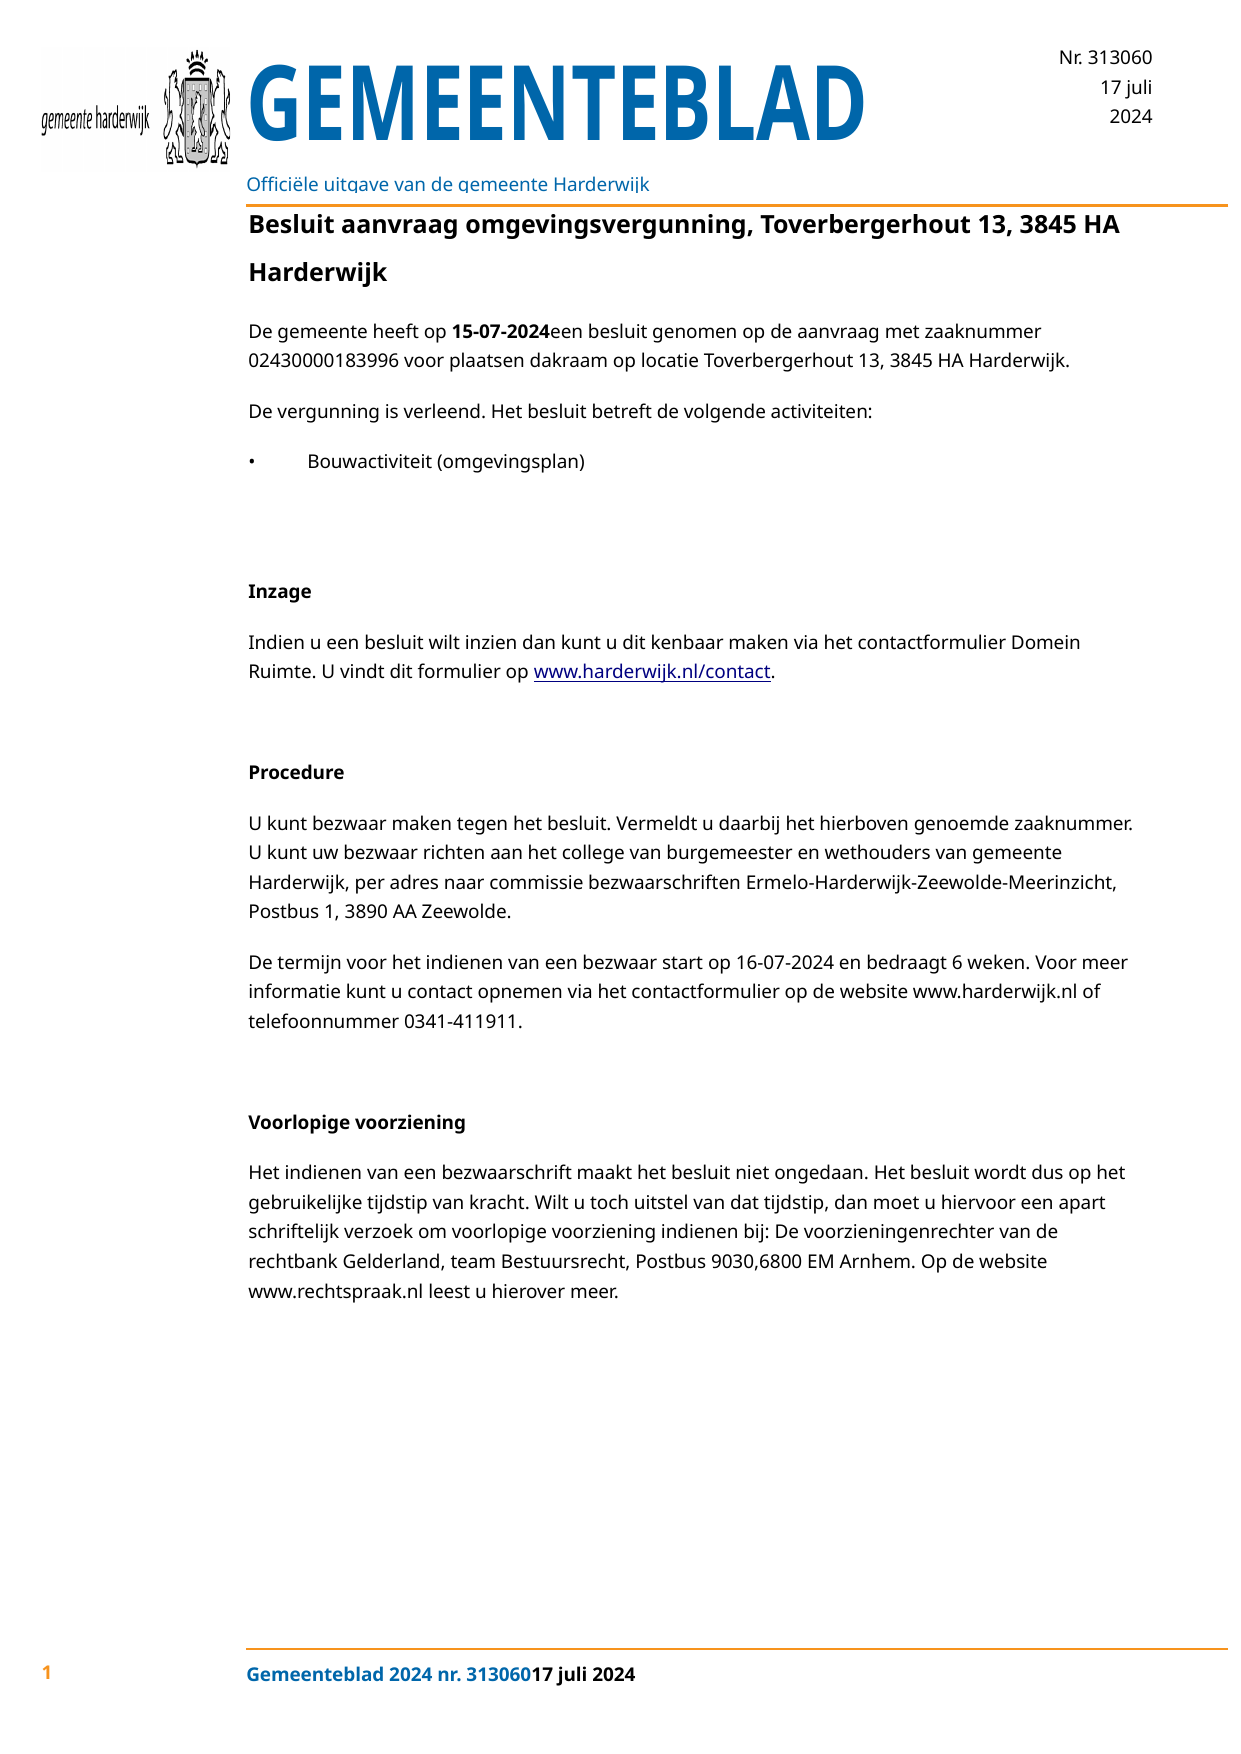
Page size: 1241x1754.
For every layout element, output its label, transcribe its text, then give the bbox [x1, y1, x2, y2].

list Bouwactiviteit (omgevingsplan) [248, 448, 1152, 474]
text Besluit aanvraag omgevingsvergunning, Toverbergerhout 13, 3845 HA Harderwijk [248, 207, 1152, 288]
text Voorlopige voorziening [248, 1109, 1152, 1135]
text Inzage [248, 579, 1152, 604]
text De vergunning is verleend. Het besluit betreft de volgende activiteiten: [248, 398, 1152, 424]
text De gemeente heeft op 15-07-2024een besluit genomen op de aanvraag met zaaknummer 02430000183996 voor plaatsen dakraam op locatie Toverbergerhout 13, 3845 HA Harderwijk. [248, 318, 1152, 373]
text Procedure [248, 759, 1152, 785]
text Het indienen van een bezwaarschrift maakt het besluit niet ongedaan. Het besluit wordt dus op het gebruikelijke tijdstip van kracht. Wilt u toch uitstel van dat tijdstip, dan moet u hiervoor een apart schriftelijk verzoek om voorlopige voorziening indienen bij: De voorzieningenrechter van de rechtbank Gelderland, team Bestuursrecht, Postbus 9030,6800 EM Arnhem. Op de website www.rechtspraak.nl leest u hierover meer. [248, 1159, 1152, 1304]
text De termijn voor het indienen van een bezwaar start op 16-07-2024 en bedraagt 6 weken. Voor meer informatie kunt u contact opnemen via het contactformulier op de website www.harderwijk.nl of telefoonnummer 0341-411911. [248, 949, 1152, 1034]
text U kunt bezwaar maken tegen het besluit. Vermeldt u daarbij het hierboven genoemde zaaknummer. U kunt uw bezwaar richten aan het college van burgemeester en wethouders van gemeente Harderwijk, per adres naar commissie bezwaarschriften Ermelo-Harderwijk-Zeewolde-Meerinzicht, Postbus 1, 3890 AA Zeewolde. [248, 810, 1152, 924]
text Indien u een besluit wilt inzien dan kunt u dit kenbaar maken via het contactformulier Domein Ruimte. U vindt dit formulier op www.harderwijk.nl/contact. [248, 629, 1152, 684]
picture [41, 47, 231, 172]
